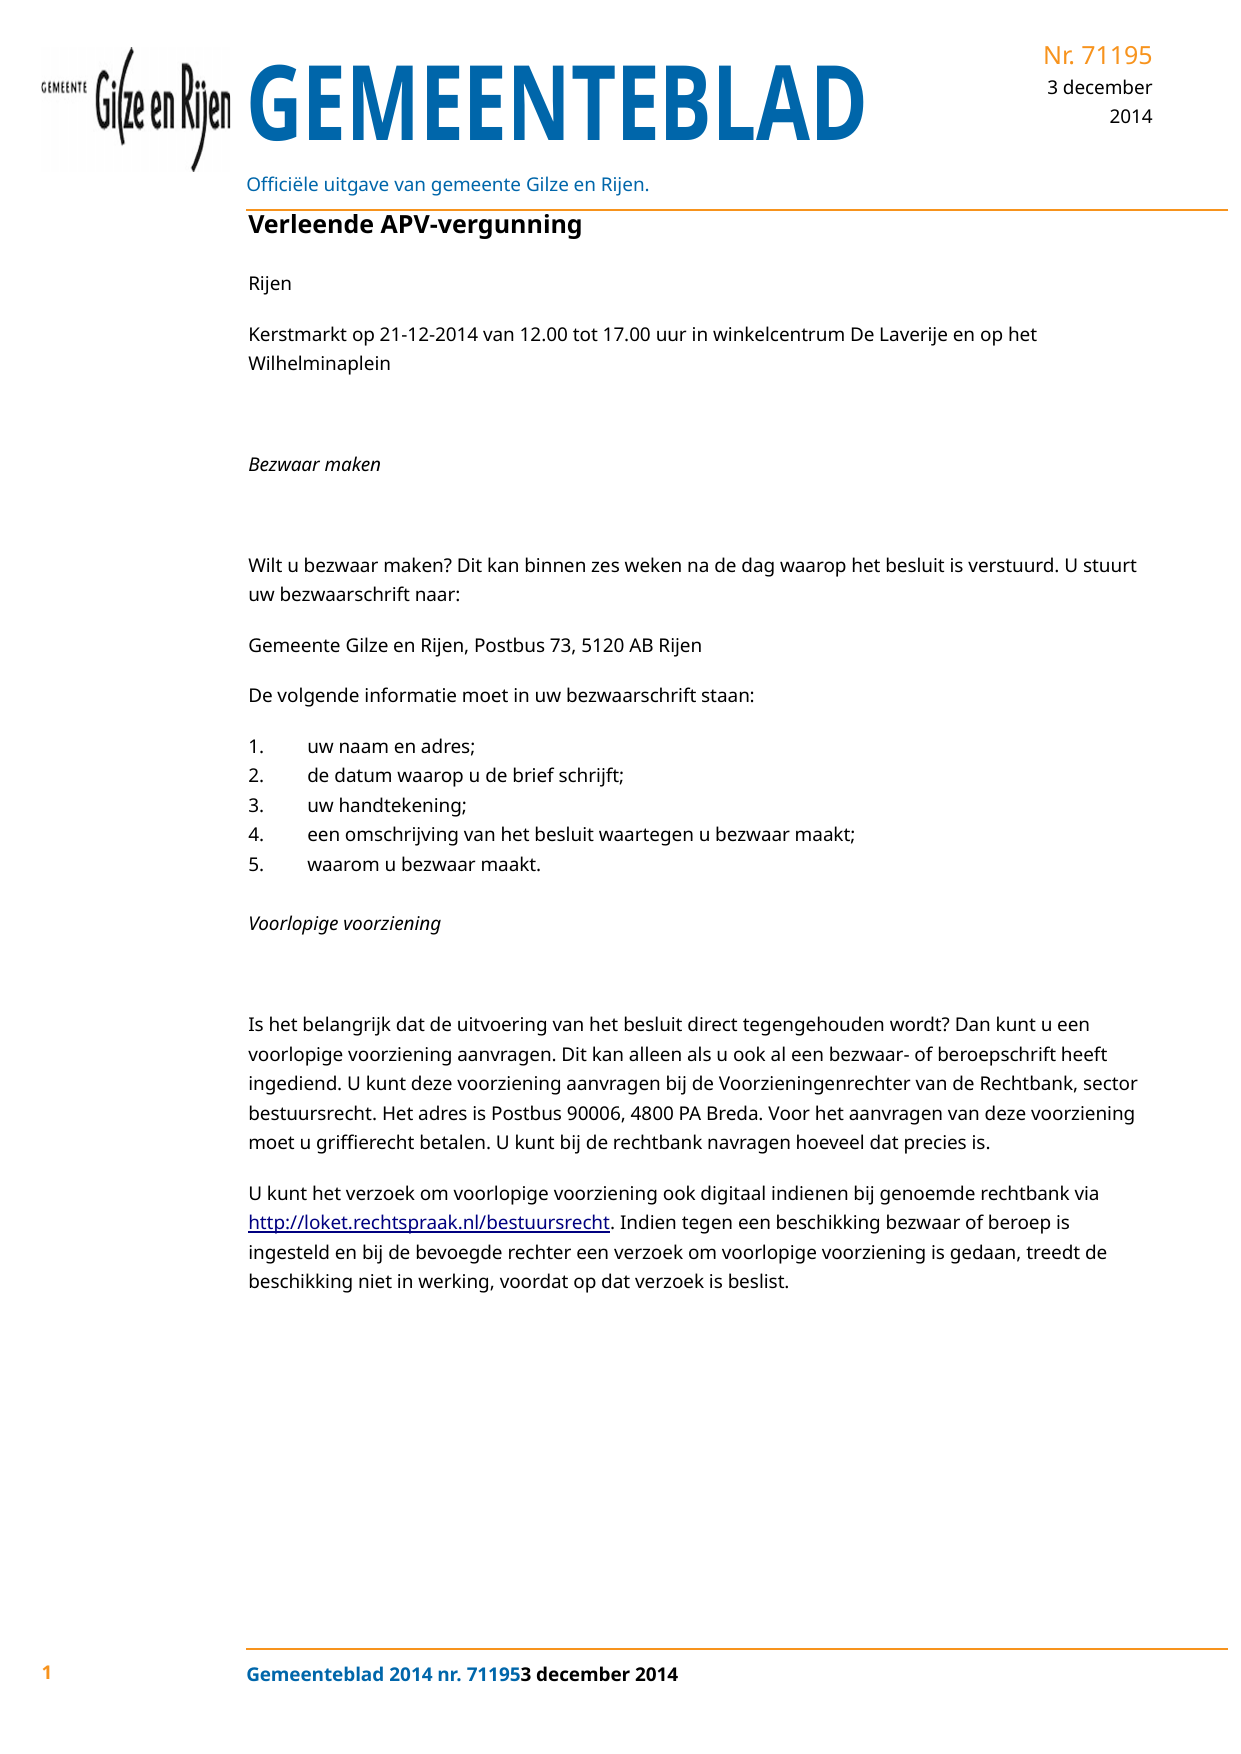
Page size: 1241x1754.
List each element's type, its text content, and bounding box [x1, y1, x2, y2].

text Wilt u bezwaar maken? Dit kan binnen zes weken na de dag waarop het besluit is verstuurd. U stuurt uw bezwaarschrift naar: [248, 552, 1152, 607]
text U kunt het verzoek om voorlopige voorziening ook digitaal indienen bij genoemde rechtbank via http://loket.rechtspraak.nl/bestuursrecht. Indien tegen een beschikking bezwaar of beroep is ingesteld en bij de bevoegde rechter een verzoek om voorlopige voorziening is gedaan, treedt de beschikking niet in werking, voordat op dat verzoek is beslist. [248, 1180, 1152, 1294]
list de datum waarop u de brief schrijft; [248, 762, 1152, 788]
list een omschrijving van het besluit waartegen u bezwaar maakt; [248, 822, 1152, 847]
text Verleende APV-vergunning [248, 211, 1152, 241]
text Voorlopige voorziening [248, 910, 1152, 936]
list uw handtekening; [248, 792, 1152, 818]
text Rijen [248, 270, 1152, 296]
text Kerstmarkt op 21-12-2014 van 12.00 tot 17.00 uur in winkelcentrum De Laverije en op het Wilhelminaplein [248, 321, 1152, 376]
list uw naam en adres; [248, 733, 1152, 758]
text Is het belangrijk dat de uitvoering van het besluit direct tegengehouden wordt? Dan kunt u een voorlopige voorziening aanvragen. Dit kan alleen als u ook al een bezwaar- of beroepschrift heeft ingediend. U kunt deze voorziening aanvragen bij de Voorzieningenrechter van de Rechtbank, sector bestuursrecht. Het adres is Postbus 90006, 4800 PA Breda. Voor het aanvragen van deze voorziening moet u griffierecht betalen. U kunt bij de rechtbank navragen hoeveel dat precies is. [248, 1011, 1152, 1155]
picture [41, 47, 231, 172]
text Bezwaar maken [248, 451, 1152, 477]
text Gemeente Gilze en Rijen, Postbus 73, 5120 AB Rijen [248, 632, 1152, 658]
list waarom u bezwaar maakt. [248, 851, 1152, 877]
text De volgende informatie moet in uw bezwaarschrift staan: [248, 682, 1152, 708]
